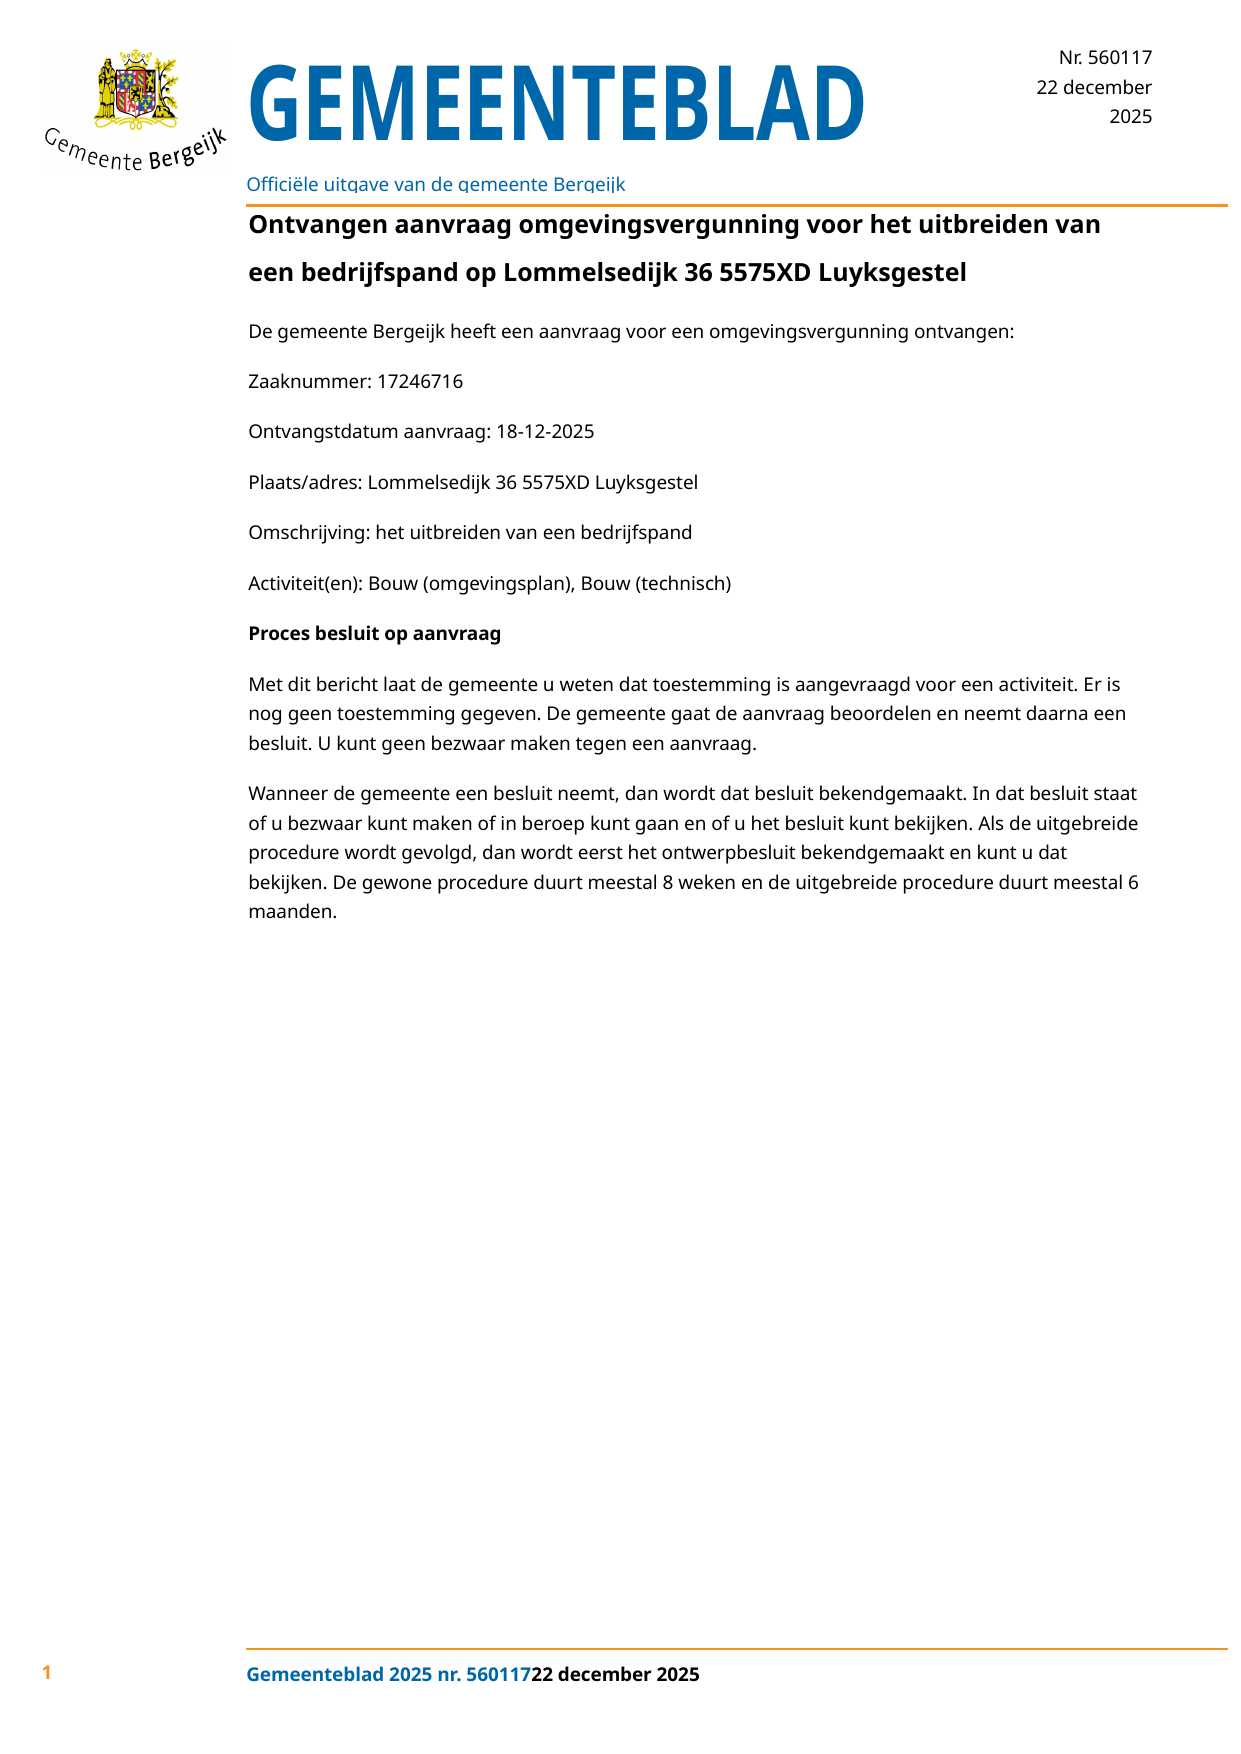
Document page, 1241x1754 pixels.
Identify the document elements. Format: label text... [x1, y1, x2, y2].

text Omschrijving: het uitbreiden van een bedrijfspand [248, 519, 1152, 545]
text Ontvangen aanvraag omgevingsvergunning voor het uitbreiden van een bedrijfspand op Lommelsedijk 36 5575XD Luyksgestel [248, 207, 1152, 288]
text Wanneer de gemeente een besluit neemt, dan wordt dat besluit bekendgemaakt. In dat besluit staat of u bezwaar kunt maken of in beroep kunt gaan en of u het besluit kunt bekijken. Als de uitgebreide procedure wordt gevolgd, dan wordt eerst het ontwerpbesluit bekendgemaakt en kunt u dat bekijken. De gewone procedure duurt meestal 8 weken en de uitgebreide procedure duurt meestal 6 maanden. [248, 780, 1152, 924]
text Zaaknummer: 17246716 [248, 368, 1152, 394]
text Met dit bericht laat de gemeente u weten dat toestemming is aangevraagd voor een activiteit. Er is nog geen toestemming gegeven. De gemeente gaat de aanvraag beoordelen en neemt daarna een besluit. U kunt geen bezwaar maken tegen een aanvraag. [248, 671, 1152, 756]
text Ontvangstdatum aanvraag: 18-12-2025 [248, 419, 1152, 444]
text Plaats/adres: Lommelsedijk 36 5575XD Luyksgestel [248, 469, 1152, 495]
text Activiteit(en): Bouw (omgevingsplan), Bouw (technisch) [248, 570, 1152, 596]
text Proces besluit op aanvraag [248, 620, 1152, 646]
picture [41, 47, 231, 172]
text De gemeente Bergeijk heeft een aanvraag voor een omgevingsvergunning ontvangen: [248, 318, 1152, 344]
